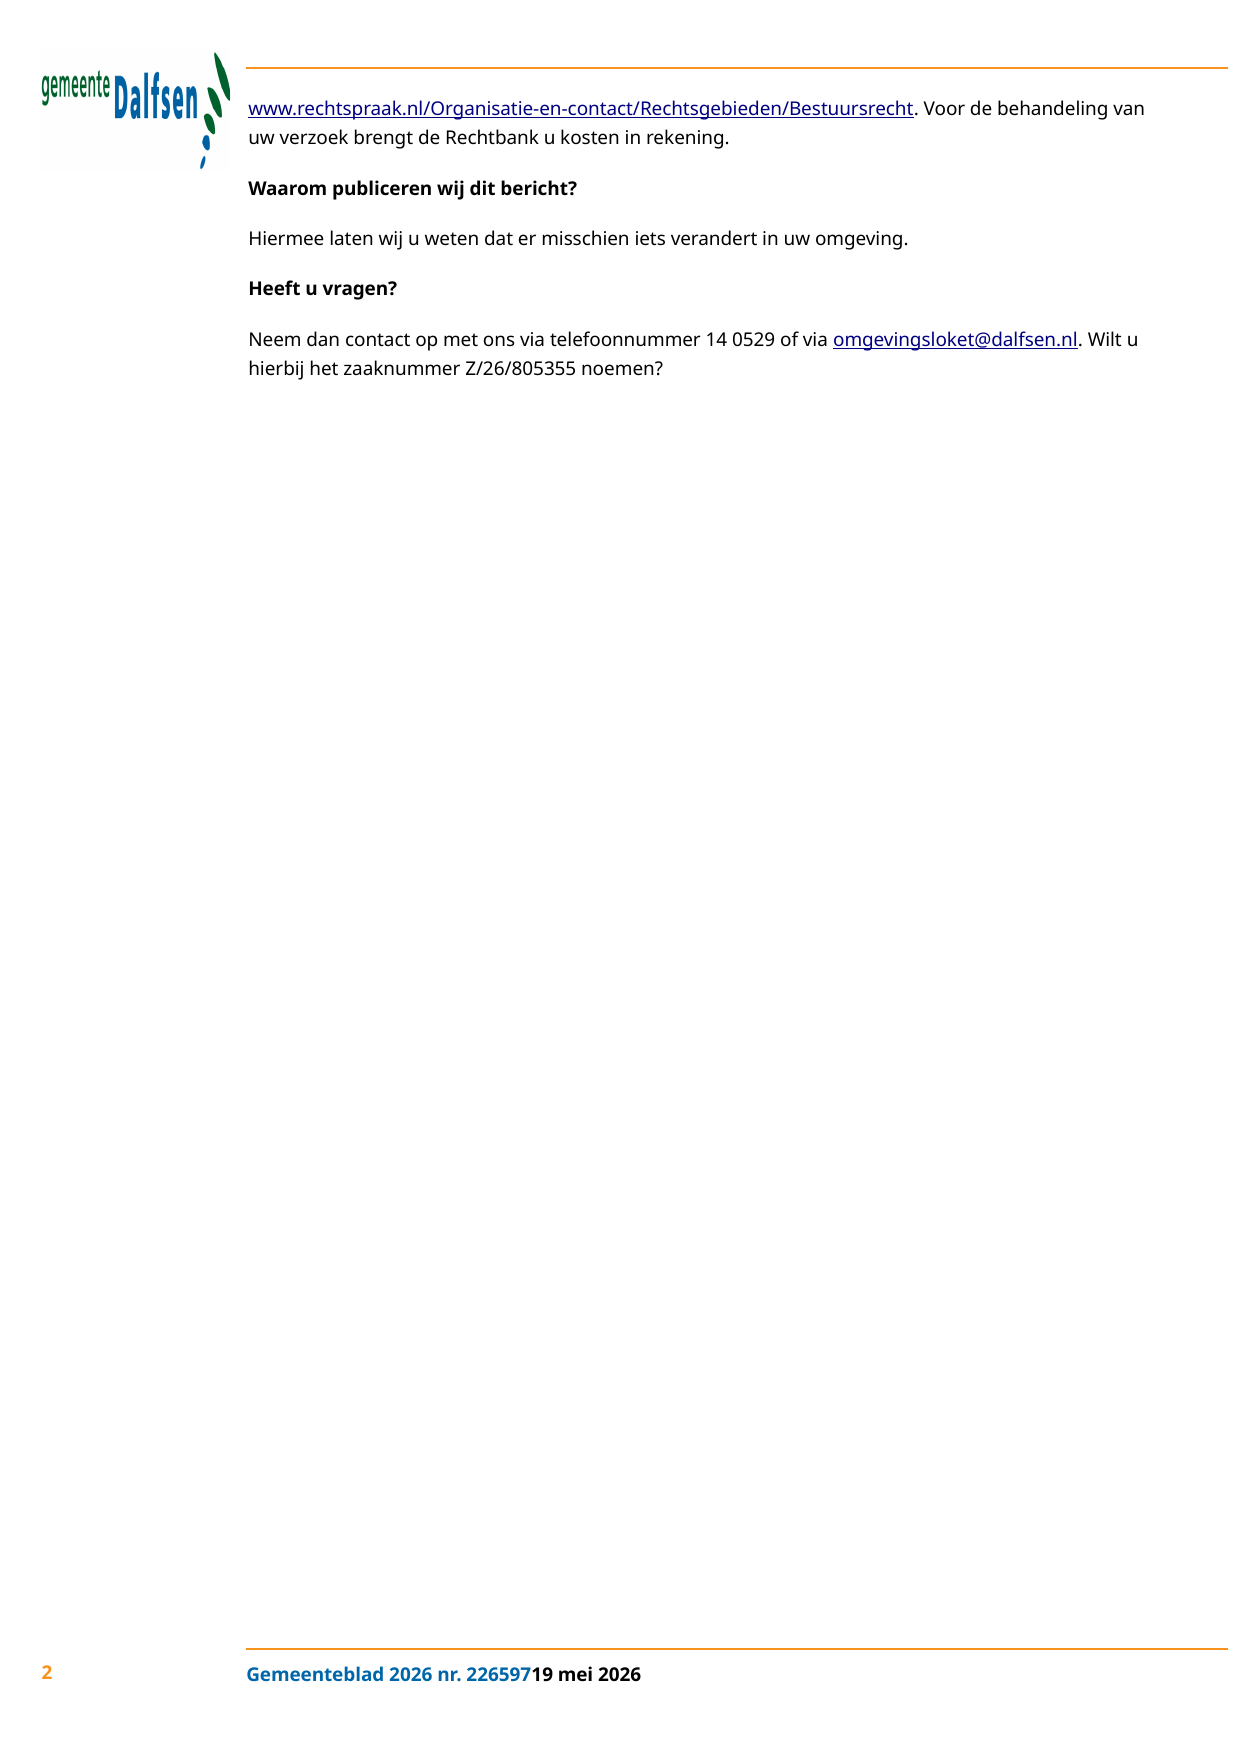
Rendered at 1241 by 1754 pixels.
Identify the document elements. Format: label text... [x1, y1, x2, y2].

text Hiermee laten wij u weten dat er misschien iets verandert in uw omgeving. [248, 225, 1152, 251]
text Neem dan contact op met ons via telefoonnummer 14 0529 of via omgevingsloket@dalfsen.nl. Wilt u hierbij het zaaknummer Z/26/805355 noemen? [248, 326, 1152, 381]
text Waarom publiceren wij dit bericht? [248, 175, 1152, 201]
text Heeft u vragen? [248, 276, 1152, 301]
picture [41, 47, 231, 172]
text www.rechtspraak.nl/Organisatie-en-contact/Rechtsgebieden/Bestuursrecht. Voor de behandeling van uw verzoek brengt de Rechtbank u kosten in rekening. [248, 95, 1152, 150]
